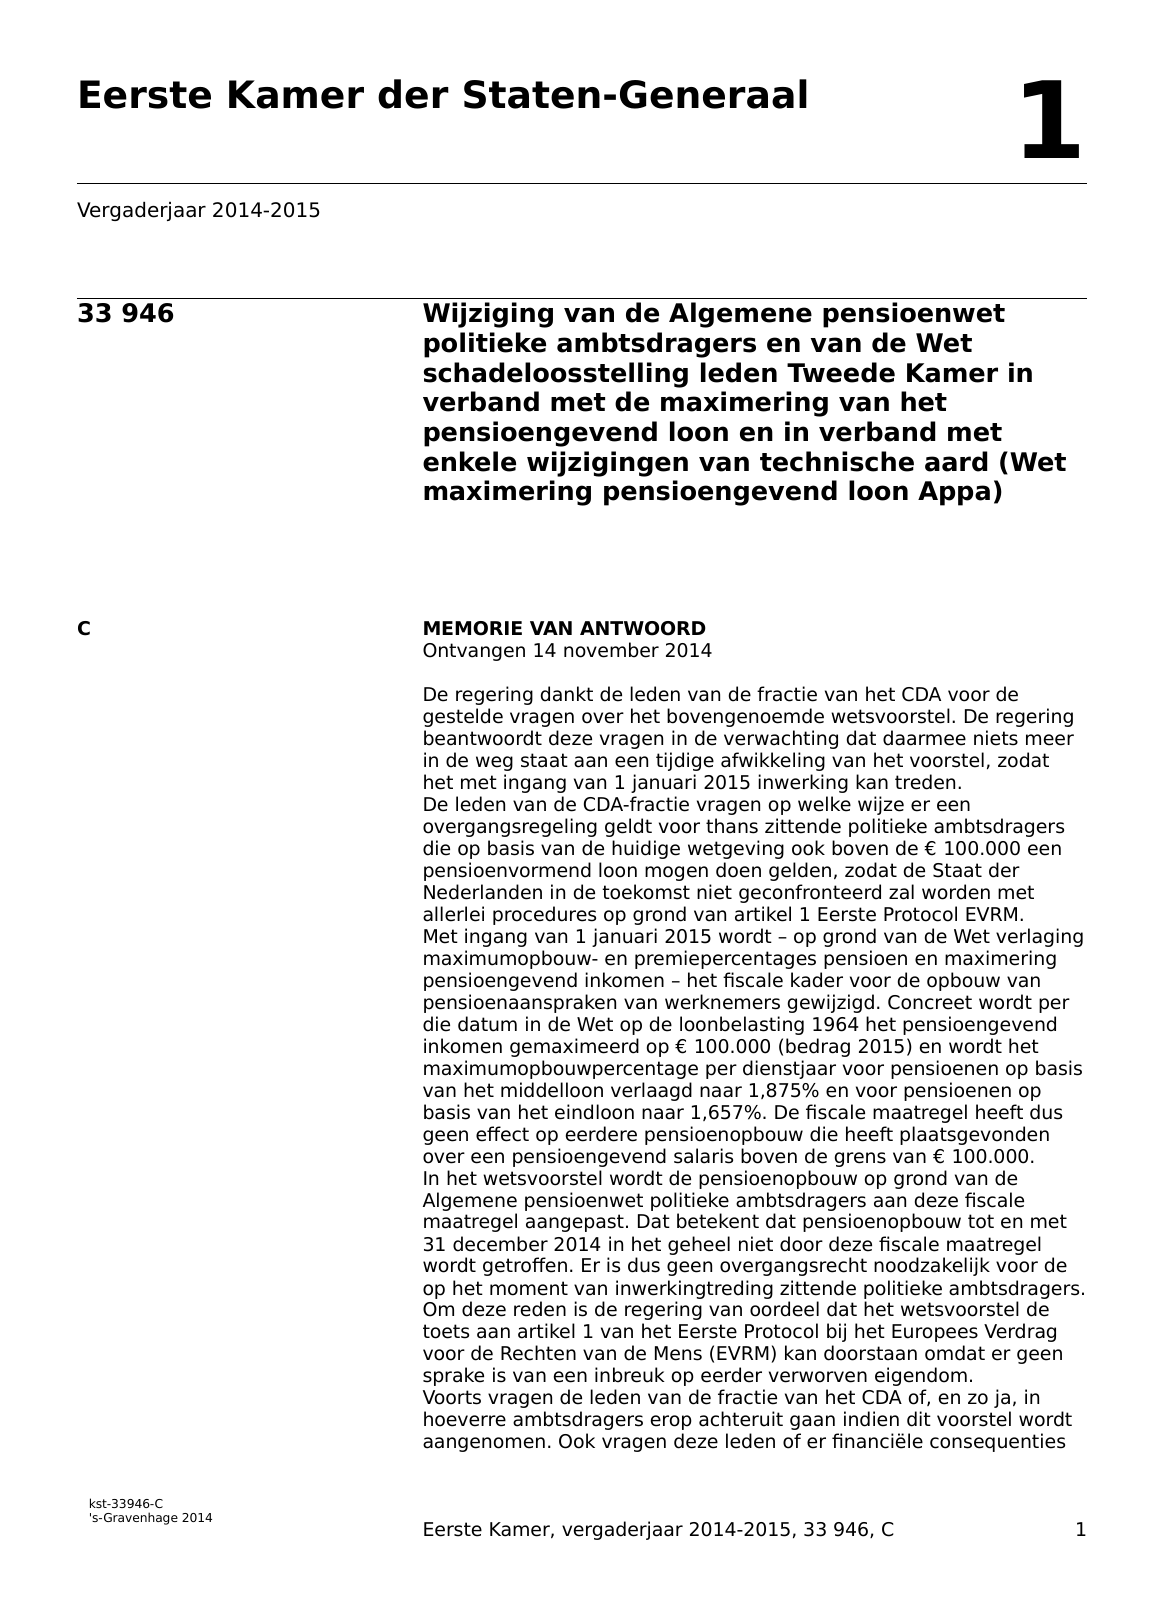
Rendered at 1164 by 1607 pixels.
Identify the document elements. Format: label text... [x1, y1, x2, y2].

table_header 1 [886, 59, 1087, 183]
table_cell Vergaderjaar 2014-2015 [77, 184, 1087, 298]
text Met ingang van 1 januari 2015 wordt – op grond van de Wet verlaging maximumopbouw- en premiepercentages pensioen en maximering pensioengevend inkomen – het fiscale kader voor de opbouw van pensioenaanspraken van werknemers gewijzigd. Concreet wordt per die datum in de Wet op de loonbelasting 1964 het pensioengevend inkomen gemaximeerd op € 100.000 (bedrag 2015) en wordt het maximumopbouwpercentage per dienstjaar voor pensioenen op basis van het middelloon verlaagd naar 1,875% en voor pensioenen op basis van het eindloon naar 1,657%. De fiscale maatregel heeft dus geen effect op eerdere pensioenopbouw die heeft plaatsgevonden over een pensioengevend salaris boven de grens van € 100.000. [422, 926, 1087, 1167]
text In het wetsvoorstel wordt de pensioenopbouw op grond van de Algemene pensioenwet politieke ambtsdragers aan deze fiscale maatregel aangepast. Dat betekent dat pensioenopbouw tot en met 31 december 2014 in het geheel niet door deze fiscale maatregel wordt getroffen. Er is dus geen overgangsrecht noodzakelijk voor de op het moment van inwerkingtreding zittende politieke ambtsdragers. Om deze reden is de regering van oordeel dat het wetsvoorstel de toets aan artikel 1 van het Eerste Protocol bij het Europees Verdrag voor de Rechten van de Mens (EVRM) kan doorstaan omdat er geen sprake is van een inbreuk op eerder verworven eigendom. [422, 1167, 1087, 1387]
text kst-33946-C [88, 1497, 323, 1511]
table_header Eerste Kamer der Staten-Generaal [77, 59, 886, 183]
subtitle C MEMORIE VAN ANTWOORD [77, 618, 1087, 640]
text Ontvangen 14 november 2014 [422, 640, 1087, 662]
text De regering dankt de leden van de fractie van het CDA voor de gestelde vragen over het bovengenoemde wetsvoorstel. De regering beantwoordt deze vragen in de verwachting dat daarmee niets meer in de weg staat aan een tijdige afwikkeling van het voorstel, zodat het met ingang van 1 januari 2015 inwerking kan treden. [422, 684, 1087, 794]
text Voorts vragen de leden van de fractie van het CDA of, en zo ja, in hoeverre ambtsdragers erop achteruit gaan indien dit voorstel wordt aangenomen. Ook vragen deze leden of er financiële consequenties [422, 1387, 1087, 1453]
text De leden van de CDA-fractie vragen op welke wijze er een overgangsregeling geldt voor thans zittende politieke ambtsdragers die op basis van de huidige wetgeving ook boven de € 100.000 een pensioenvormend loon mogen doen gelden, zodat de Staat der Nederlanden in de toekomst niet geconfronteerd zal worden met allerlei procedures op grond van artikel 1 Eerste Protocol EVRM. [422, 794, 1087, 926]
subtitle 33 946 Wijziging van de Algemene pensioenwet politieke ambtsdragers en van de Wet schadeloosstelling leden Tweede Kamer in verband met de maximering van het pensioengevend loon en in verband met enkele wijzigingen van technische aard (Wet maximering pensioengevend loon Appa) [77, 299, 1087, 507]
text 's-Gravenhage 2014 [88, 1511, 323, 1525]
